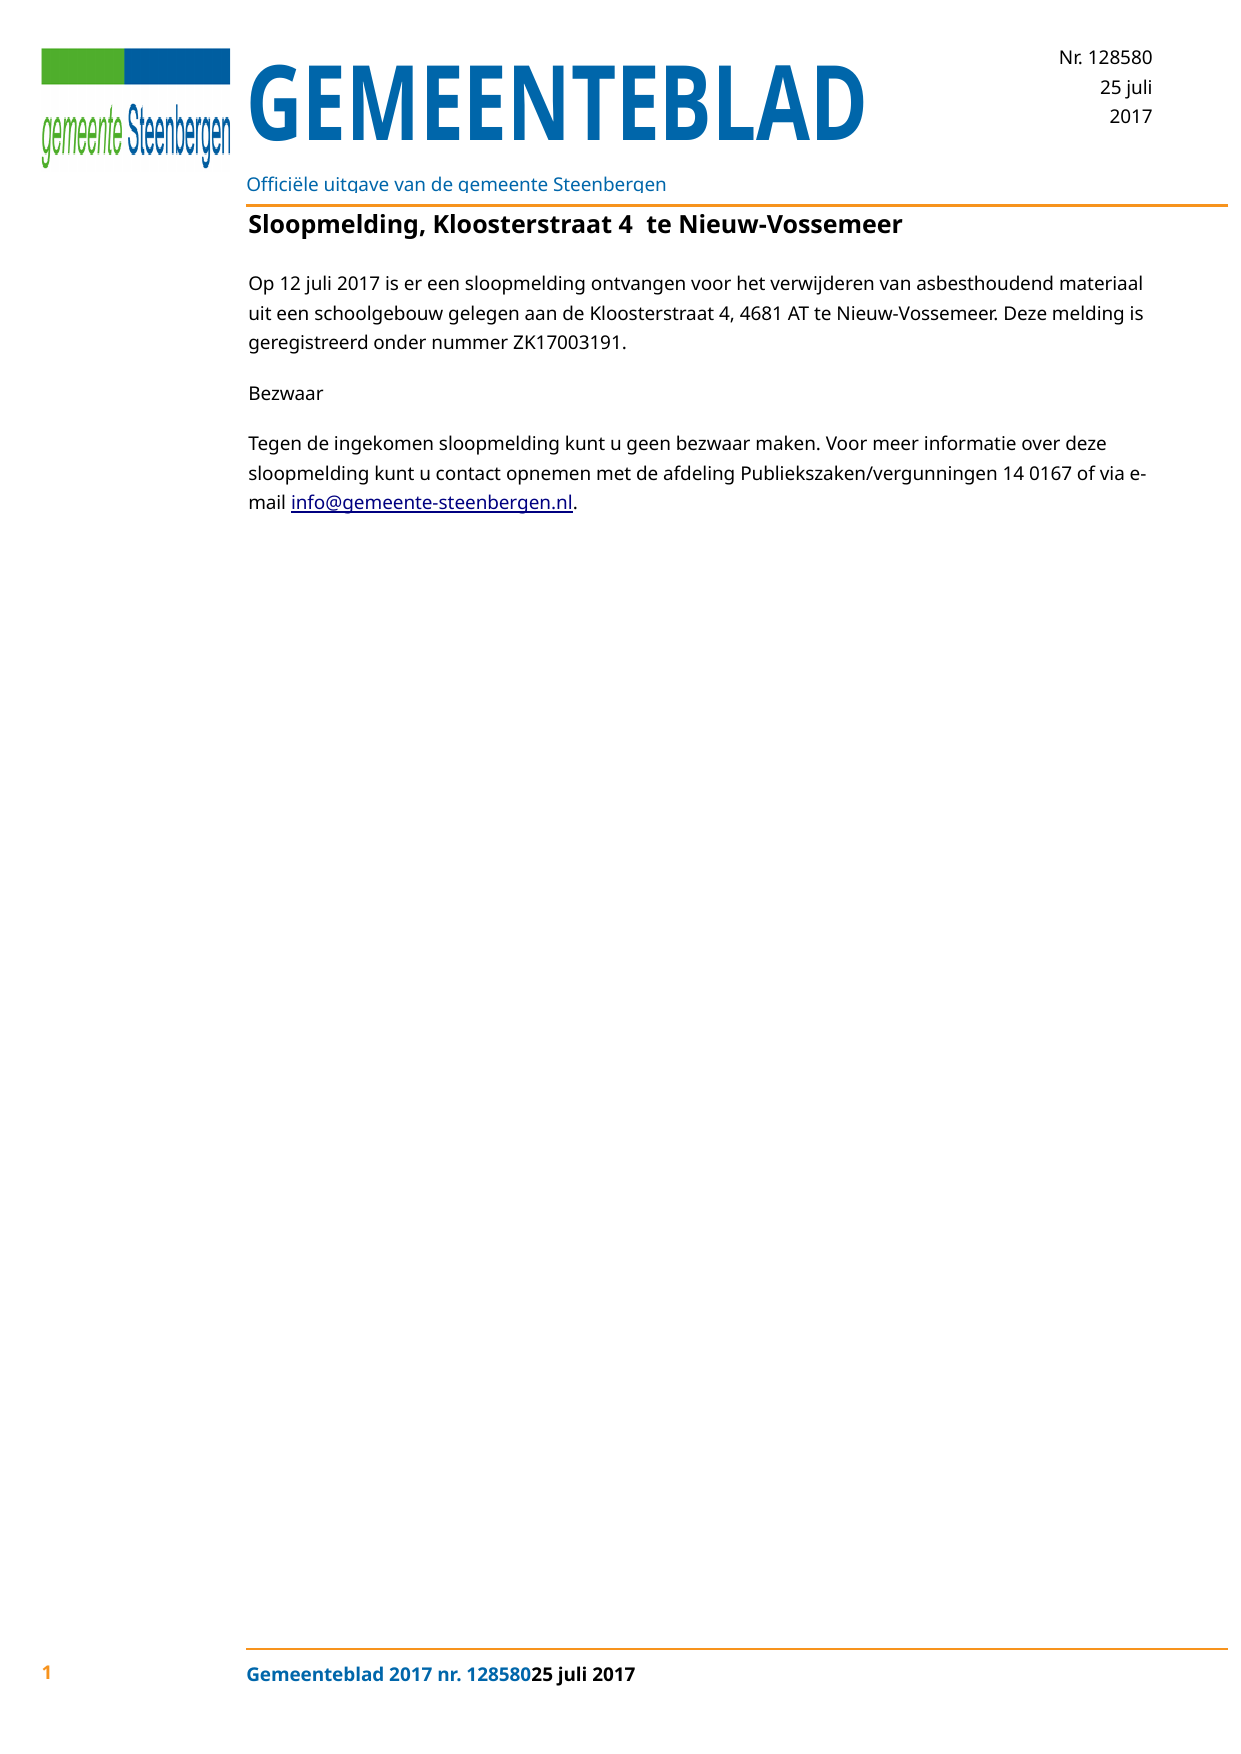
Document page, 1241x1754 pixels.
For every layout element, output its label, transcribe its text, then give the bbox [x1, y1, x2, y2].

text Sloopmelding, Kloosterstraat 4 te Nieuw-Vossemeer [248, 207, 1152, 241]
picture [41, 47, 231, 172]
text Tegen de ingekomen sloopmelding kunt u geen bezwaar maken. Voor meer informatie over deze sloopmelding kunt u contact opnemen met de afdeling Publiekszaken/vergunningen 14 0167 of via e-mail info@gemeente-steenbergen.nl. [248, 430, 1152, 515]
text Bezwaar [248, 380, 1152, 406]
text Op 12 juli 2017 is er een sloopmelding ontvangen voor het verwijderen van asbesthoudend materiaal uit een schoolgebouw gelegen aan de Kloosterstraat 4, 4681 AT te Nieuw-Vossemeer. Deze melding is geregistreerd onder nummer ZK17003191. [248, 270, 1152, 355]
